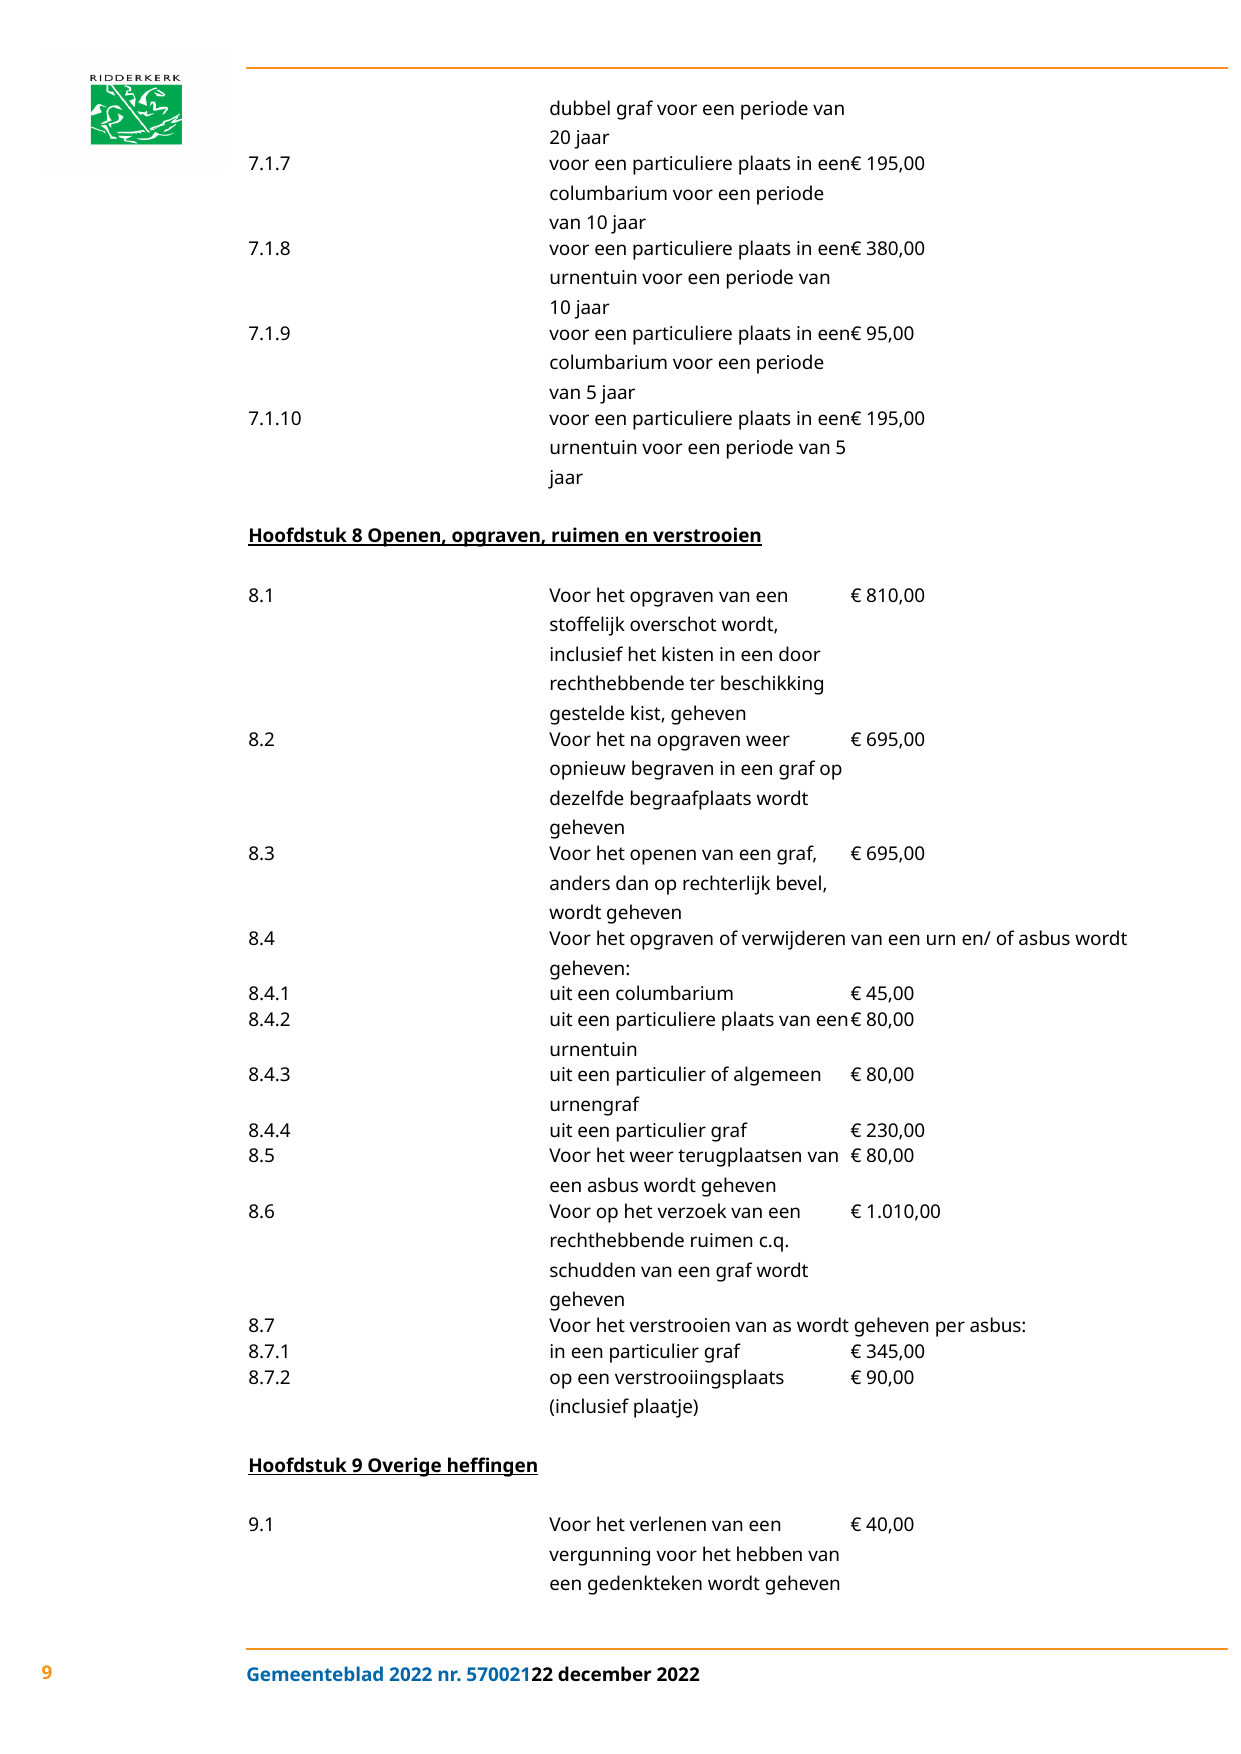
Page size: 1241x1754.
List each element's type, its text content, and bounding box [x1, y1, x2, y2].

table_cell 8.7.1 [248, 1338, 549, 1364]
table_header Voor het opgraven van een stoffelijk overschot wordt, inclusief het kisten in een door rechthebbende ter beschikking gestelde kist, geheven [549, 582, 850, 726]
table_cell € 45,00 [850, 981, 1152, 1006]
table_header Voor het verlenen van een vergunning voor het hebben van een gedenkteken wordt geheven [549, 1511, 850, 1596]
table_cell 7.1.10 [248, 405, 549, 490]
table_cell [248, 95, 549, 150]
table_cell Voor het openen van een graf, anders dan op rechterlijk bevel, wordt geheven [549, 840, 850, 925]
table_cell € 695,00 [850, 726, 1152, 840]
table_cell 8.4.1 [248, 981, 549, 1006]
table_cell € 80,00 [850, 1062, 1152, 1117]
table_cell voor een particuliere plaats in een columbarium voor een periode van 10 jaar [549, 150, 850, 235]
table_header 9.1 [248, 1511, 549, 1596]
table_cell € 80,00 [850, 1143, 1152, 1198]
table_cell dubbel graf voor een periode van 20 jaar [549, 95, 850, 150]
table_cell € 695,00 [850, 840, 1152, 925]
table_cell in een particulier graf [549, 1338, 850, 1364]
table_header € 40,00 [850, 1511, 1152, 1596]
table_cell Voor het opgraven of verwijderen van een urn en/ of asbus wordt geheven: [549, 925, 1152, 981]
table_cell € 345,00 [850, 1338, 1152, 1364]
table_cell 7.1.9 [248, 320, 549, 405]
table_cell 8.3 [248, 840, 549, 925]
table_cell € 230,00 [850, 1117, 1152, 1143]
table_cell € 380,00 [850, 235, 1152, 320]
table_cell Voor het verstrooien van as wordt geheven per asbus: [549, 1313, 1152, 1338]
table_header € 810,00 [850, 582, 1152, 726]
table_cell uit een columbarium [549, 981, 850, 1006]
table_cell 7.1.8 [248, 235, 549, 320]
table_cell voor een particuliere plaats in een urnentuin voor een periode van 10 jaar [549, 235, 850, 320]
table_cell [850, 95, 1152, 150]
table_cell 8.4 [248, 925, 549, 981]
table_cell 7.1.7 [248, 150, 549, 235]
table_cell 8.4.4 [248, 1117, 549, 1143]
text Hoofdstuk 9 Overige heffingen [248, 1452, 1152, 1478]
table_cell € 195,00 [850, 150, 1152, 235]
table_cell € 1.010,00 [850, 1198, 1152, 1312]
table_cell op een verstrooiingsplaats (inclusief plaatje) [549, 1364, 850, 1419]
table_cell Voor op het verzoek van een rechthebbende ruimen c.q. schudden van een graf wordt geheven [549, 1198, 850, 1312]
table_cell 8.4.3 [248, 1062, 549, 1117]
table_cell voor een particuliere plaats in een columbarium voor een periode van 5 jaar [549, 320, 850, 405]
table_header 8.1 [248, 582, 549, 726]
table_cell 8.7 [248, 1313, 549, 1338]
picture [41, 47, 231, 172]
text Hoofdstuk 8 Openen, opgraven, ruimen en verstrooien [248, 522, 1152, 548]
table_cell uit een particulier of algemeen urnengraf [549, 1062, 850, 1117]
table_cell voor een particuliere plaats in een urnentuin voor een periode van 5 jaar [549, 405, 850, 490]
table_cell Voor het weer terugplaatsen van een asbus wordt geheven [549, 1143, 850, 1198]
table_cell € 80,00 [850, 1006, 1152, 1062]
table_cell € 195,00 [850, 405, 1152, 490]
table_cell € 90,00 [850, 1364, 1152, 1419]
table_cell 8.5 [248, 1143, 549, 1198]
table_cell Voor het na opgraven weer opnieuw begraven in een graf op dezelfde begraafplaats wordt geheven [549, 726, 850, 840]
table_cell uit een particuliere plaats van een urnentuin [549, 1006, 850, 1062]
table_cell uit een particulier graf [549, 1117, 850, 1143]
table_cell 8.6 [248, 1198, 549, 1312]
table_cell € 95,00 [850, 320, 1152, 405]
table_cell 8.7.2 [248, 1364, 549, 1419]
table_cell 8.4.2 [248, 1006, 549, 1062]
table_cell 8.2 [248, 726, 549, 840]
